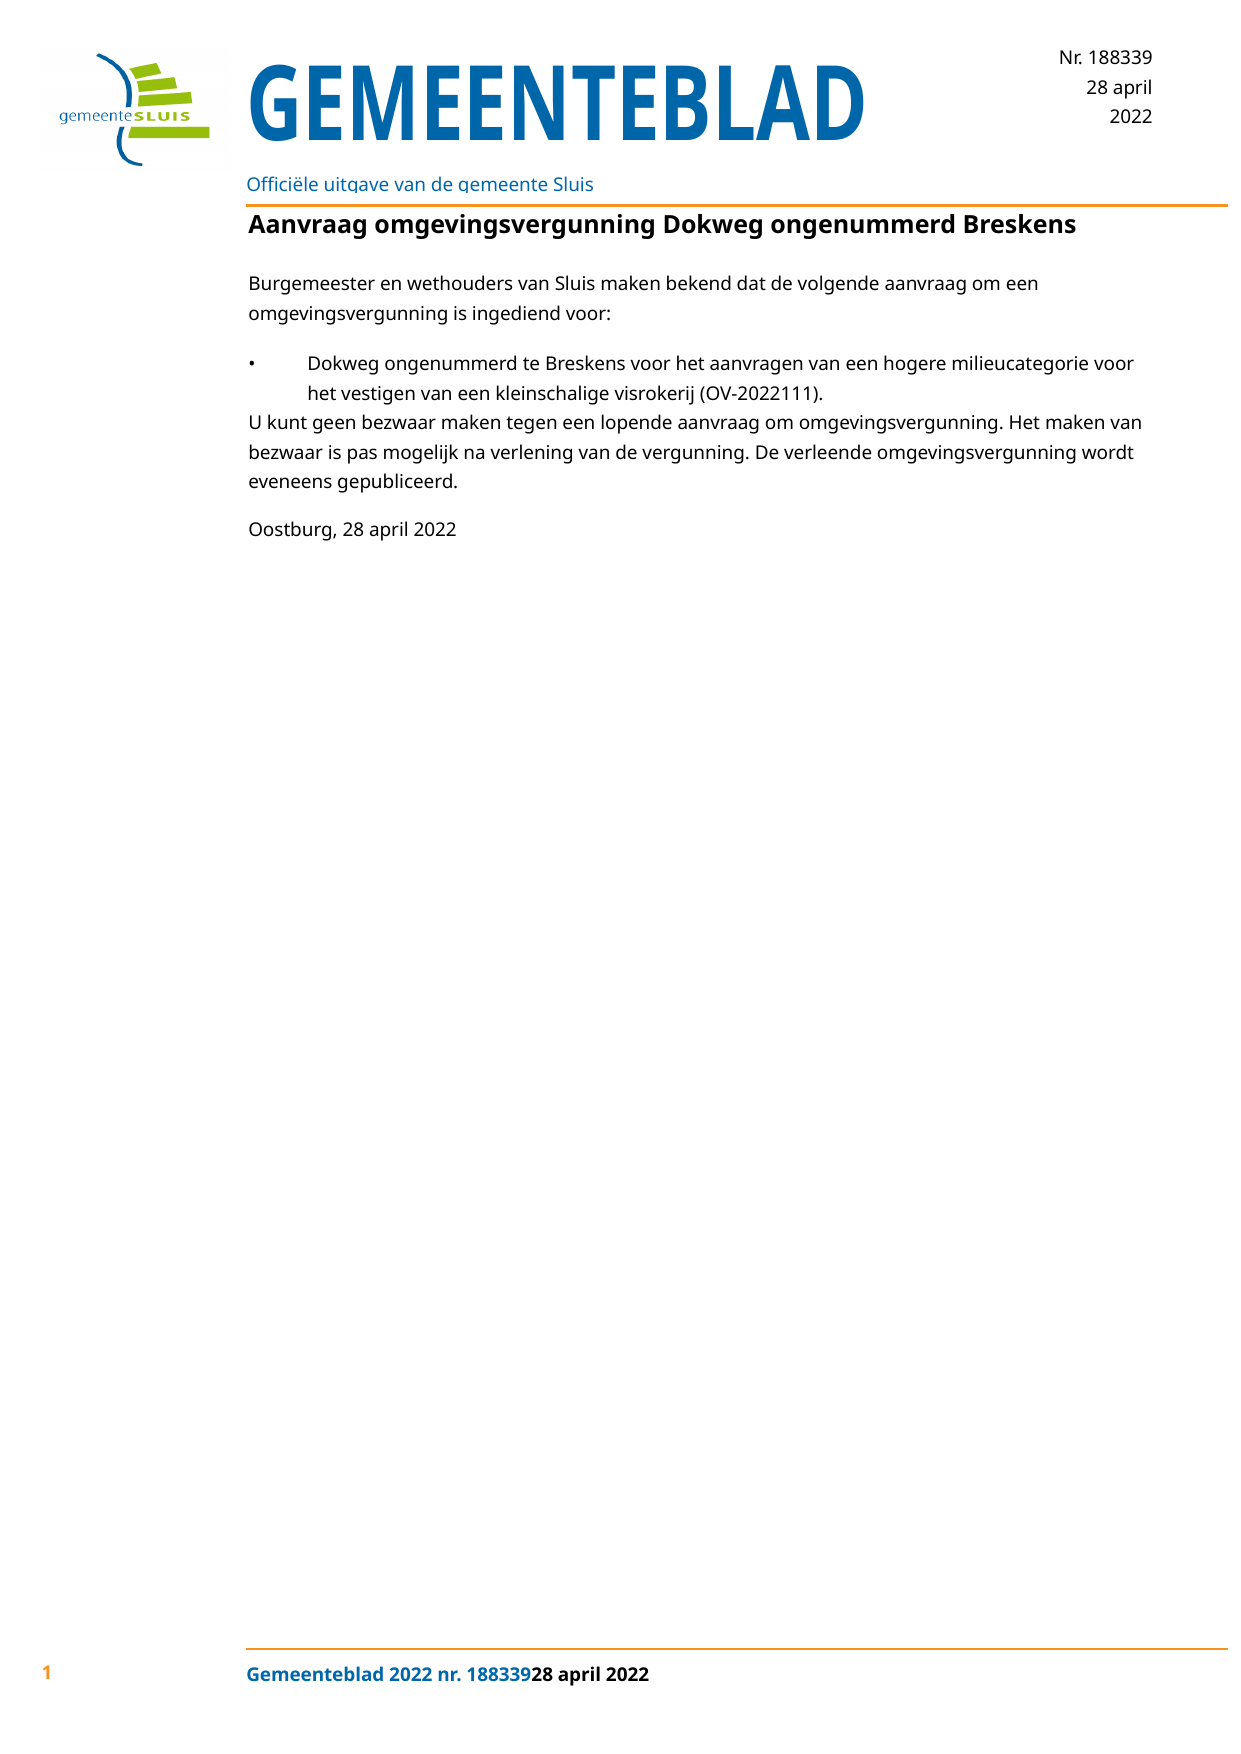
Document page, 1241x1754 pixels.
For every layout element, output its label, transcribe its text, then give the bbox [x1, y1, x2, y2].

picture [41, 47, 231, 172]
text Oostburg, 28 april 2022 [248, 516, 1152, 542]
text Aanvraag omgevingsvergunning Dokweg ongenummerd Breskens [248, 207, 1152, 241]
text U kunt geen bezwaar maken tegen een lopende aanvraag om omgevingsvergunning. Het maken van bezwaar is pas mogelijk na verlening van de vergunning. De verleende omgevingsvergunning wordt eveneens gepubliceerd. [248, 409, 1152, 494]
list Dokweg ongenummerd te Breskens voor het aanvragen van een hogere milieucategorie voor het vestigen van een kleinschalige visrokerij (OV-2022111). [248, 350, 1152, 406]
text Burgemeester en wethouders van Sluis maken bekend dat de volgende aanvraag om een omgevingsvergunning is ingediend voor: [248, 270, 1152, 326]
